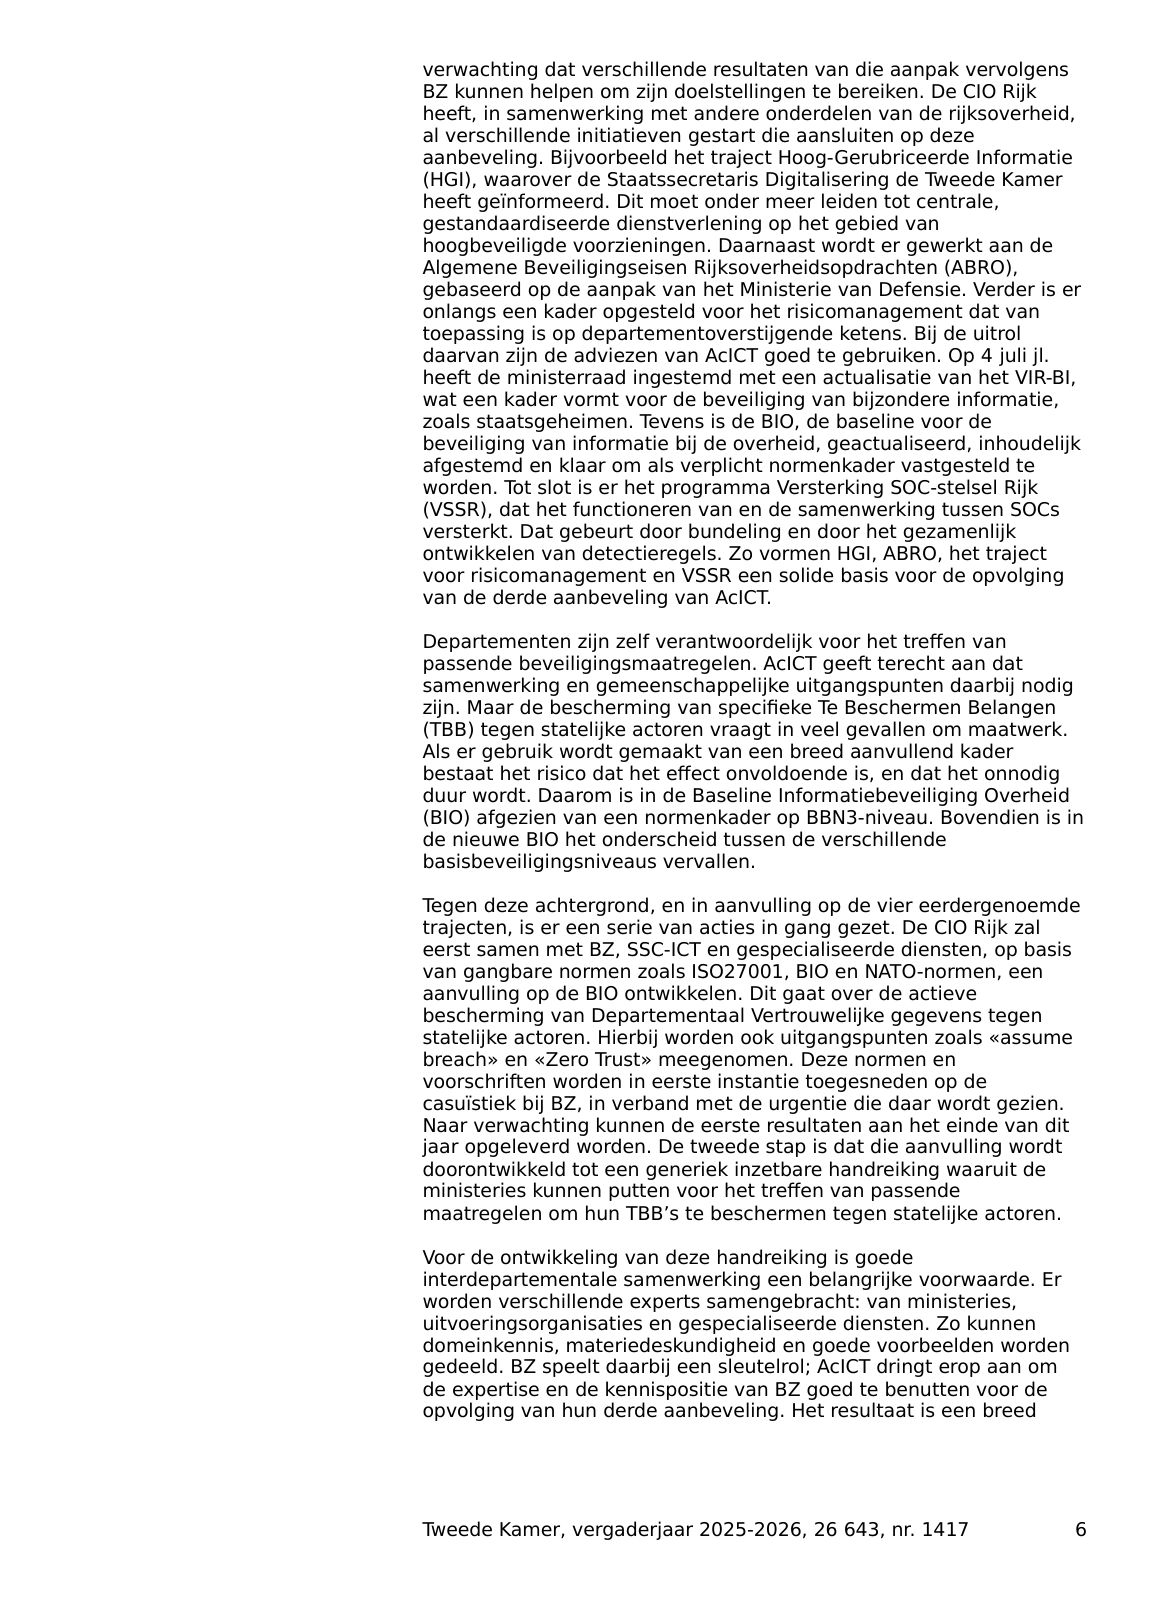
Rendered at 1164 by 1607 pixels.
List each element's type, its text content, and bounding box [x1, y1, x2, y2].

text Departementen zijn zelf verantwoordelijk voor het treffen van passende beveiligingsmaatregelen. AcICT geeft terecht aan dat samenwerking en gemeenschappelijke uitgangspunten daarbij nodig zijn. Maar de bescherming van specifieke Te Beschermen Belangen (TBB) tegen statelijke actoren vraagt in veel gevallen om maatwerk. Als er gebruik wordt gemaakt van een breed aanvullend kader bestaat het risico dat het effect onvoldoende is, en dat het onnodig duur wordt. Daarom is in de Baseline Informatiebeveiliging Overheid (BIO) afgezien van een normenkader op BBN3-niveau. Bovendien is in de nieuwe BIO het onderscheid tussen de verschillende basisbeveiligingsniveaus vervallen. [422, 631, 1087, 872]
text Tegen deze achtergrond, en in aanvulling op de vier eerdergenoemde trajecten, is er een serie van acties in gang gezet. De CIO Rijk zal eerst samen met BZ, SSC-ICT en gespecialiseerde diensten, op basis van gangbare normen zoals ISO27001, BIO en NATO-normen, een aanvulling op de BIO ontwikkelen. Dit gaat over de actieve bescherming van Departementaal Vertrouwelijke gegevens tegen statelijke actoren. Hierbij worden ook uitgangspunten zoals «assume breach» en «Zero Trust» meegenomen. Deze normen en voorschriften worden in eerste instantie toegesneden op de casuïstiek bij BZ, in verband met de urgentie die daar wordt gezien. Naar verwachting kunnen de eerste resultaten aan het einde van dit jaar opgeleverd worden. De tweede stap is dat die aanvulling wordt doorontwikkeld tot een generiek inzetbare handreiking waaruit de ministeries kunnen putten voor het treffen van passende maatregelen om hun TBB’s te beschermen tegen statelijke actoren. [422, 895, 1087, 1224]
text Voor de ontwikkeling van deze handreiking is goede interdepartementale samenwerking een belangrijke voorwaarde. Er worden verschillende experts samengebracht: van ministeries, uitvoeringsorganisaties en gespecialiseerde diensten. Zo kunnen domeinkennis, materiedeskundigheid en goede voorbeelden worden gedeeld. BZ speelt daarbij een sleutelrol; AcICT dringt erop aan om de expertise en de kennispositie van BZ goed te benutten voor de opvolging van hun derde aanbeveling. Het resultaat is een breed [422, 1247, 1087, 1422]
text verwachting dat verschillende resultaten van die aanpak vervolgens BZ kunnen helpen om zijn doelstellingen te bereiken. De CIO Rijk heeft, in samenwerking met andere onderdelen van de rijksoverheid, al verschillende initiatieven gestart die aansluiten op deze aanbeveling. Bijvoorbeeld het traject Hoog-Gerubriceerde Informatie (HGI), waarover de Staatssecretaris Digitalisering de Tweede Kamer heeft geïnformeerd. Dit moet onder meer leiden tot centrale, gestandaardiseerde dienstverlening op het gebied van hoogbeveiligde voorzieningen. Daarnaast wordt er gewerkt aan de Algemene Beveiligingseisen Rijksoverheidsopdrachten (ABRO), gebaseerd op de aanpak van het Ministerie van Defensie. Verder is er onlangs een kader opgesteld voor het risicomanagement dat van toepassing is op departementoverstijgende ketens. Bij de uitrol daarvan zijn de adviezen van AcICT goed te gebruiken. Op 4 juli jl. heeft de ministerraad ingestemd met een actualisatie van het VIR-BI, wat een kader vormt voor de beveiliging van bijzondere informatie, zoals staatsgeheimen. Tevens is de BIO, de baseline voor de beveiliging van informatie bij de overheid, geactualiseerd, inhoudelijk afgestemd en klaar om als verplicht normenkader vastgesteld te worden. Tot slot is er het programma Versterking SOC-stelsel Rijk (VSSR), dat het functioneren van en de samenwerking tussen SOCs versterkt. Dat gebeurt door bundeling en door het gezamenlijk ontwikkelen van detectieregels. Zo vormen HGI, ABRO, het traject voor risicomanagement en VSSR een solide basis voor de opvolging van de derde aanbeveling van AcICT. [422, 59, 1087, 608]
